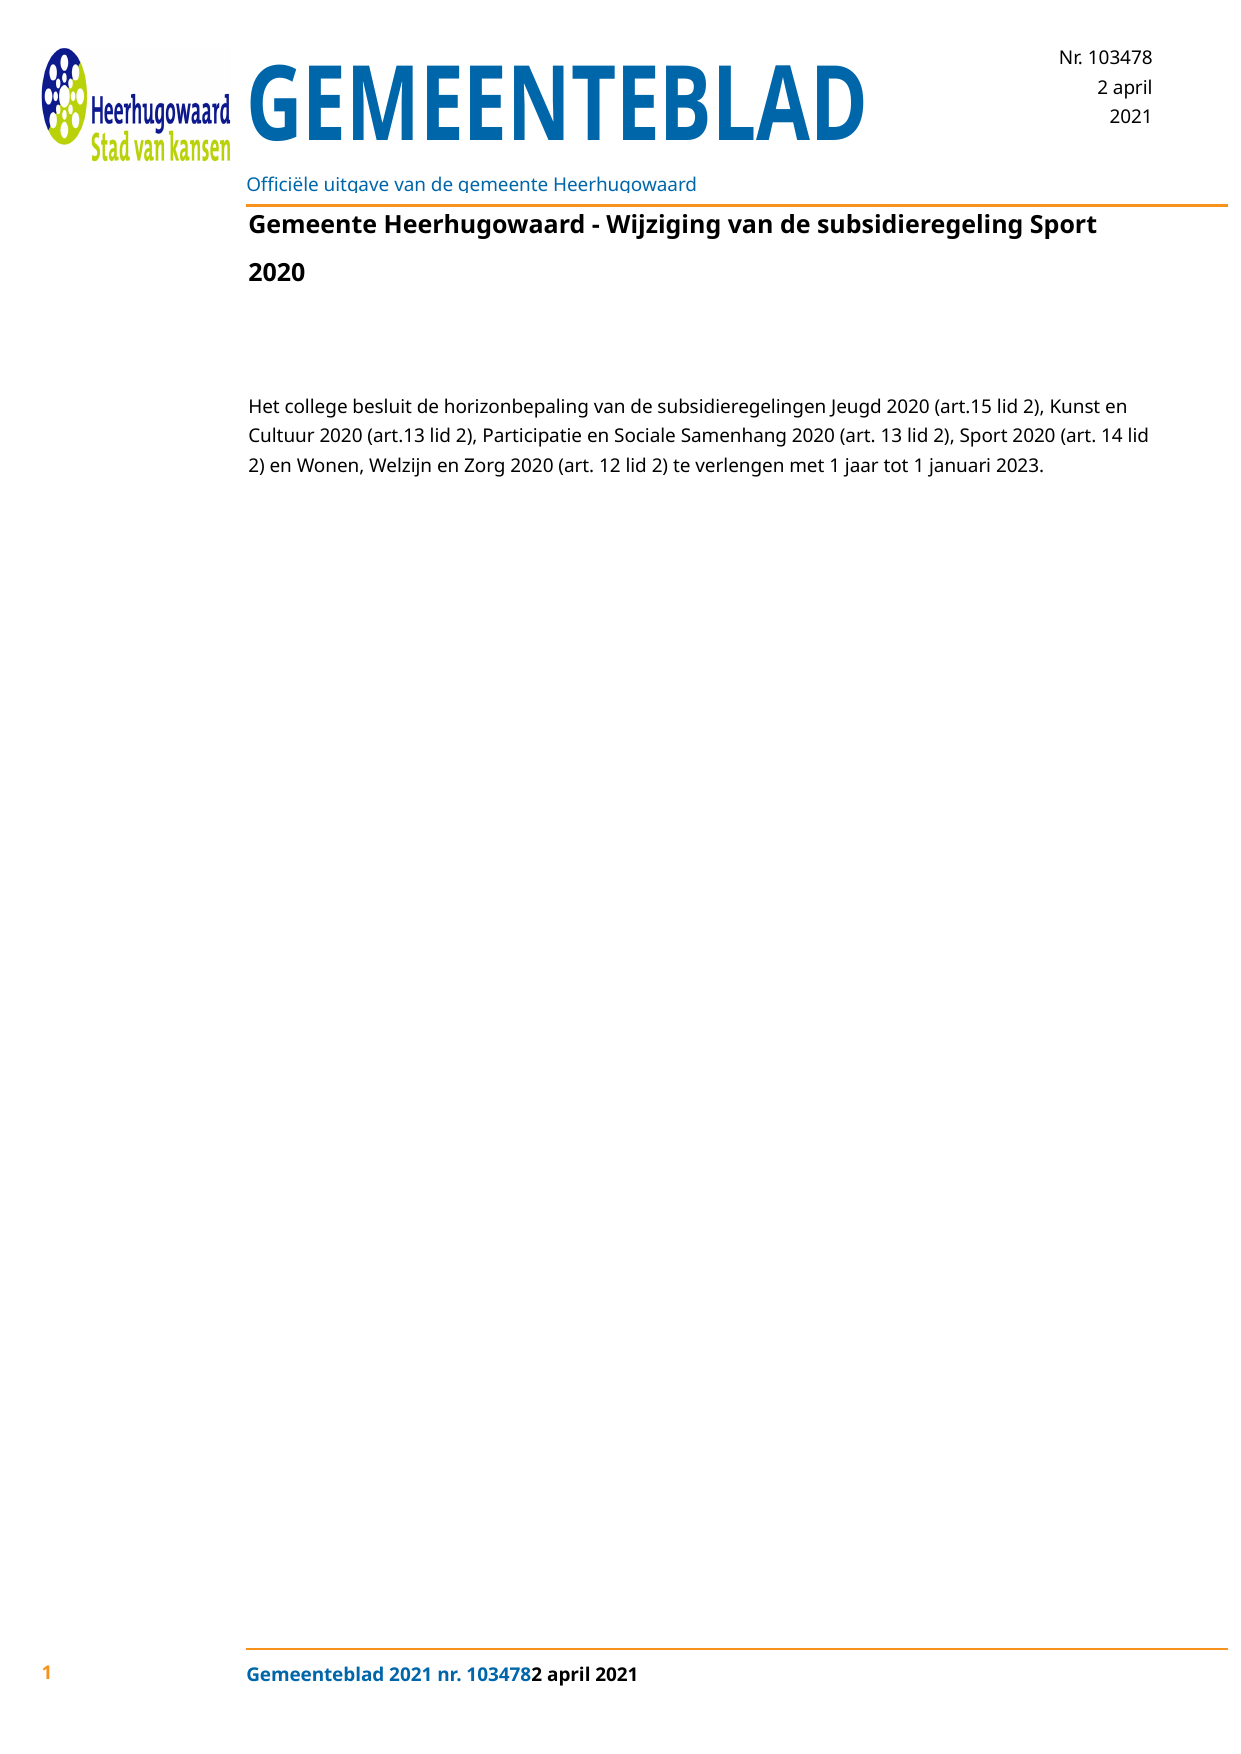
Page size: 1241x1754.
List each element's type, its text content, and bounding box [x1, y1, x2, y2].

text Het college besluit de horizonbepaling van de subsidieregelingen Jeugd 2020 (art.15 lid 2), Kunst en Cultuur 2020 (art.13 lid 2), Participatie en Sociale Samenhang 2020 (art. 13 lid 2), Sport 2020 (art. 14 lid 2) en Wonen, Welzijn en Zorg 2020 (art. 12 lid 2) te verlengen met 1 jaar tot 1 januari 2023. [248, 393, 1152, 478]
picture [41, 47, 231, 172]
text Gemeente Heerhugowaard - Wijziging van de subsidieregeling Sport 2020 [248, 207, 1152, 288]
